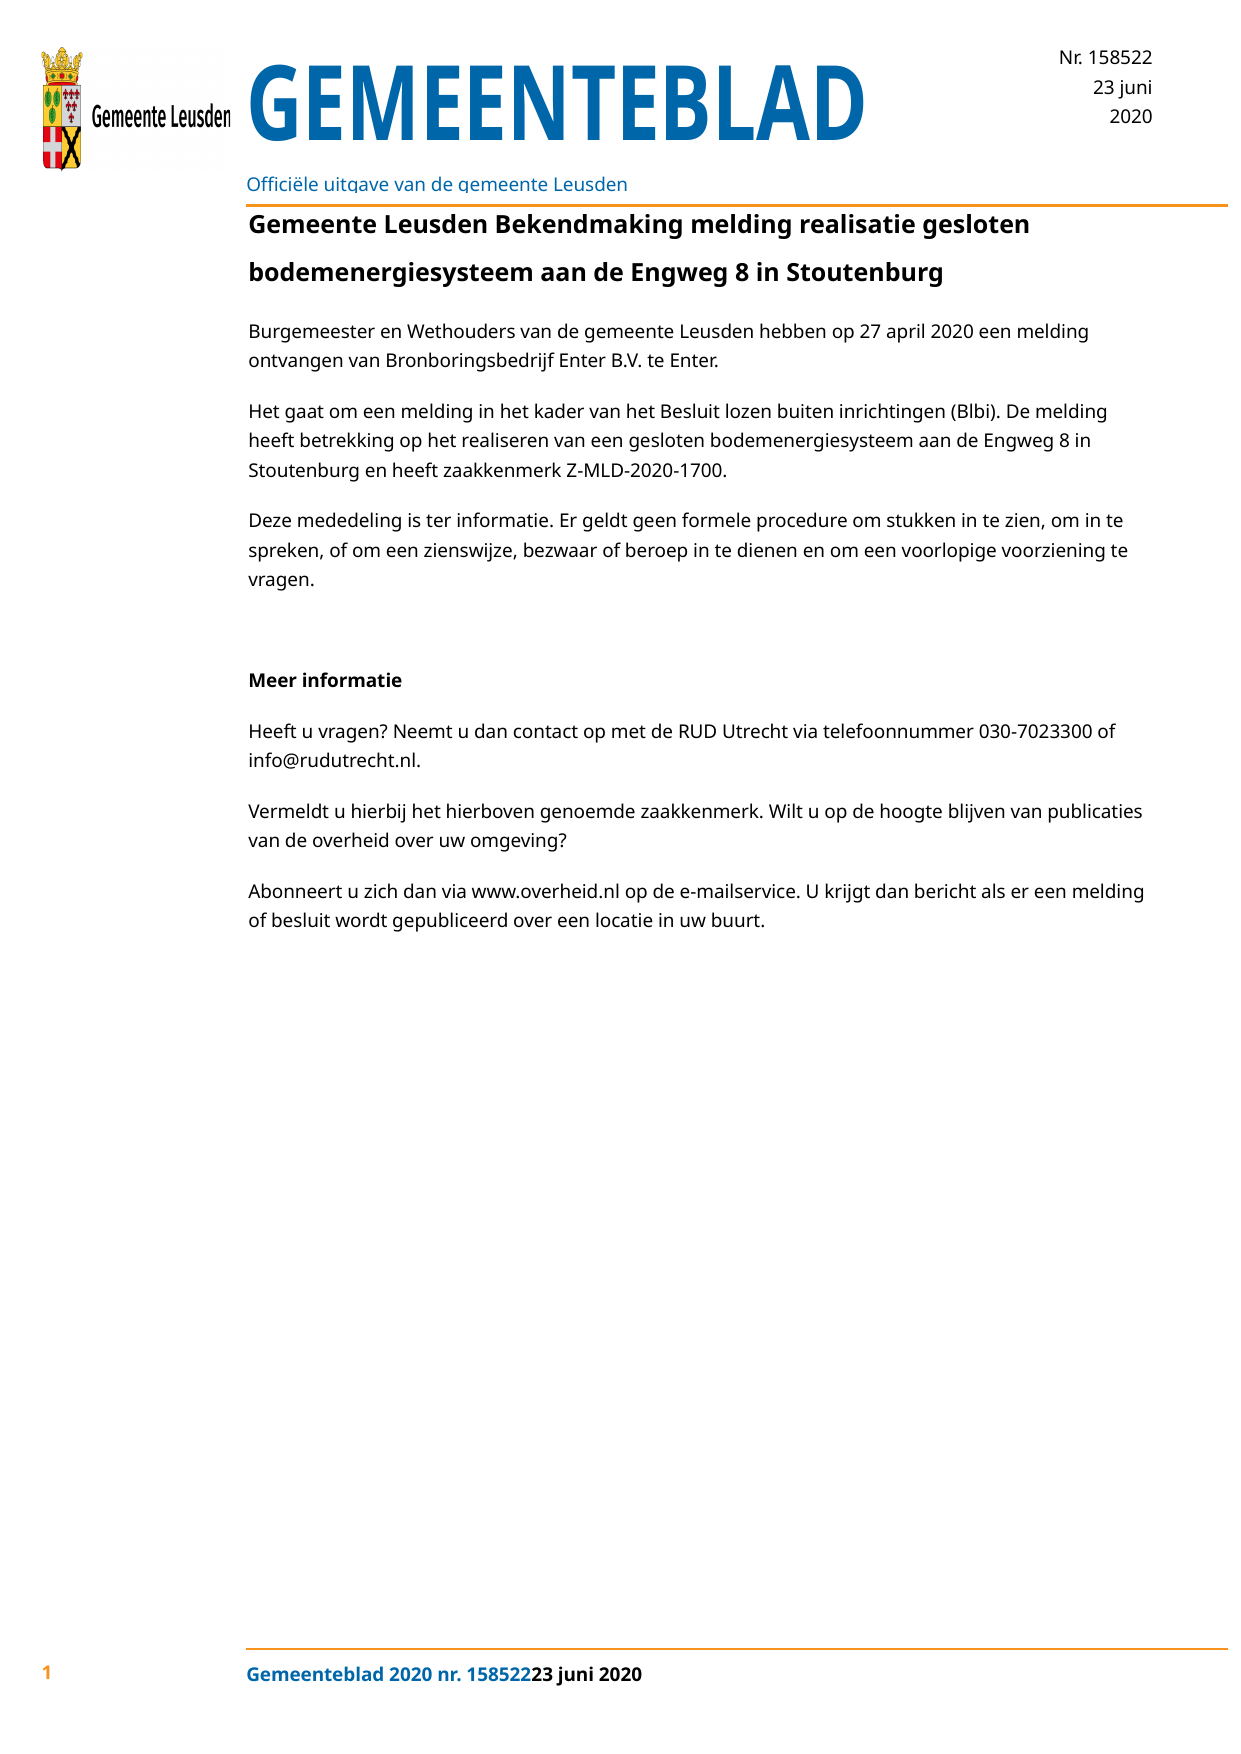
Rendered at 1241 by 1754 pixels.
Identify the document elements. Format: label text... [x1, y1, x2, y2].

text Deze mededeling is ter informatie. Er geldt geen formele procedure om stukken in te zien, om in te spreken, of om een zienswijze, bezwaar of beroep in te dienen en om een voorlopige voorziening te vragen. [248, 507, 1152, 592]
text Burgemeester en Wethouders van de gemeente Leusden hebben op 27 april 2020 een melding ontvangen van Bronboringsbedrijf Enter B.V. te Enter. [248, 318, 1152, 373]
text Meer informatie [248, 667, 1152, 693]
text Vermeldt u hierbij het hierboven genoemde zaakkenmerk. Wilt u op de hoogte blijven van publicaties van de overheid over uw omgeving? [248, 798, 1152, 853]
text Abonneert u zich dan via www.overheid.nl op de e-mailservice. U krijgt dan bericht als er een melding of besluit wordt gepubliceerd over een locatie in uw buurt. [248, 878, 1152, 933]
text Gemeente Leusden Bekendmaking melding realisatie gesloten bodemenergiesysteem aan de Engweg 8 in Stoutenburg [248, 207, 1152, 288]
text Het gaat om een melding in het kader van het Besluit lozen buiten inrichtingen (Blbi). De melding heeft betrekking op het realiseren van een gesloten bodemenergiesysteem aan de Engweg 8 in Stoutenburg en heeft zaakkenmerk Z-MLD-2020-1700. [248, 398, 1152, 483]
text Heeft u vragen? Neemt u dan contact op met de RUD Utrecht via telefoonnummer 030-7023300 of info@rudutrecht.nl. [248, 718, 1152, 773]
picture [41, 47, 231, 172]
